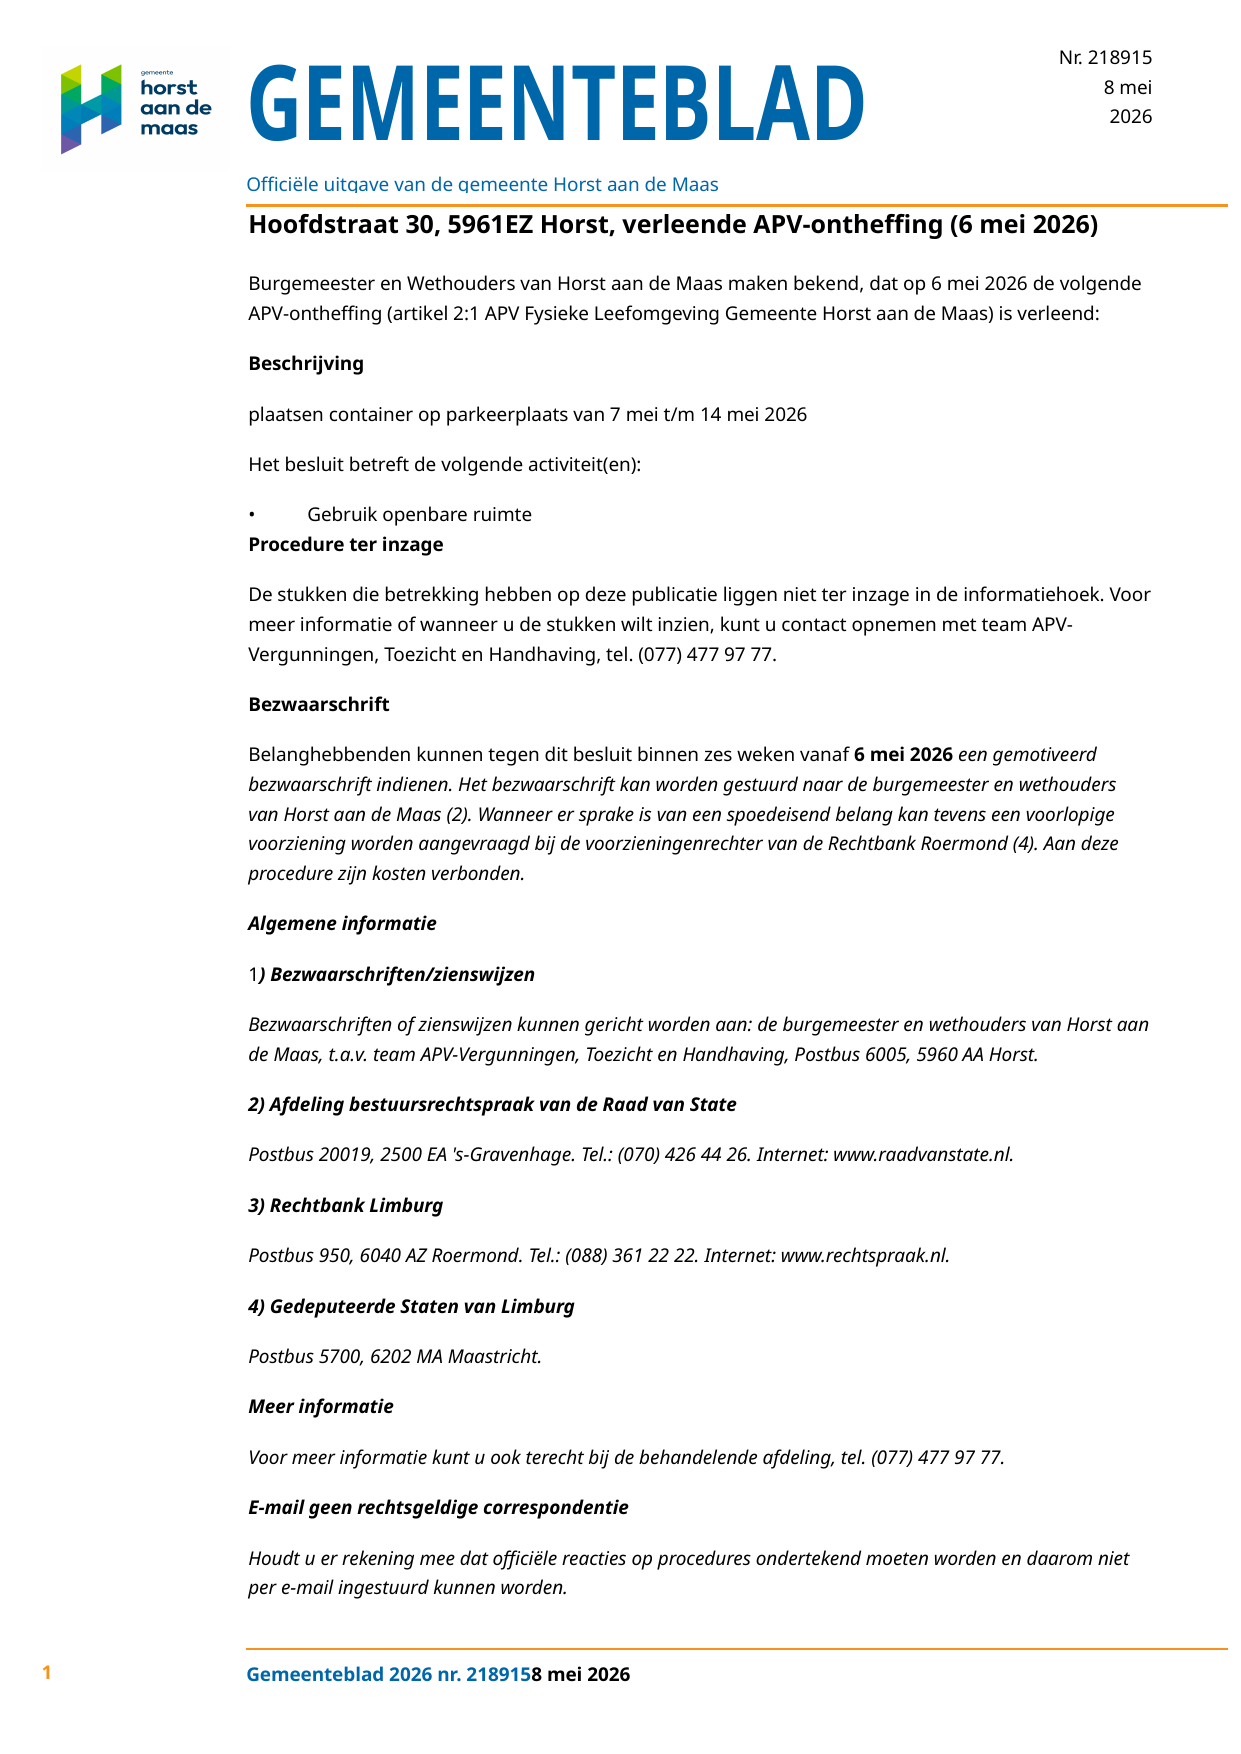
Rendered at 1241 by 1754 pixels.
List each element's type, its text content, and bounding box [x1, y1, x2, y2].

text 4) Gedeputeerde Staten van Limburg [248, 1293, 1152, 1318]
text Houdt u er rekening mee dat officiële reacties op procedures ondertekend moeten worden en daarom niet per e-mail ingestuurd kunnen worden. [248, 1545, 1152, 1600]
text plaatsen container op parkeerplaats van 7 mei t/m 14 mei 2026 [248, 401, 1152, 426]
text Beschrijving [248, 350, 1152, 376]
text E-mail geen rechtsgeldige correspondentie [248, 1494, 1152, 1520]
text Belanghebbenden kunnen tegen dit besluit binnen zes weken vanaf 6 mei 2026 een gemotiveerd bezwaarschrift indienen. Het bezwaarschrift kan worden gestuurd naar de burgemeester en wethouders van Horst aan de Maas (2). Wanneer er sprake is van een spoedeisend belang kan tevens een voorlopige voorziening worden aangevraagd bij de voorzieningenrechter van de Rechtbank Roermond (4). Aan deze procedure zijn kosten verbonden. [248, 742, 1152, 886]
picture [41, 47, 231, 172]
text Bezwaarschrift [248, 691, 1152, 717]
text 2) Afdeling bestuursrechtspraak van de Raad van State [248, 1091, 1152, 1117]
text De stukken die betrekking hebben op deze publicatie liggen niet ter inzage in de informatiehoek. Voor meer informatie of wanneer u de stukken wilt inzien, kunt u contact opnemen met team APV-Vergunningen, Toezicht en Handhaving, tel. (077) 477 97 77. [248, 582, 1152, 666]
text Meer informatie [248, 1394, 1152, 1419]
text 3) Rechtbank Limburg [248, 1192, 1152, 1218]
text Voor meer informatie kunt u ook terecht bij de behandelende afdeling, tel. (077) 477 97 77. [248, 1444, 1152, 1470]
text Postbus 950, 6040 AZ Roermond. Tel.: (088) 361 22 22. Internet: www.rechtspraak.nl. [248, 1242, 1152, 1268]
text Algemene informatie [248, 910, 1152, 936]
text Burgemeester en Wethouders van Horst aan de Maas maken bekend, dat op 6 mei 2026 de volgende APV-ontheffing (artikel 2:1 APV Fysieke Leefomgeving Gemeente Horst aan de Maas) is verleend: [248, 270, 1152, 326]
text Postbus 20019, 2500 EA 's-Gravenhage. Tel.: (070) 426 44 26. Internet: www.raadvanstate.nl. [248, 1142, 1152, 1167]
text 1) Bezwaarschriften/zienswijzen [248, 961, 1152, 986]
text Postbus 5700, 6202 MA Maastricht. [248, 1343, 1152, 1369]
text Hoofdstraat 30, 5961EZ Horst, verleende APV-ontheffing (6 mei 2026) [248, 207, 1152, 241]
text Het besluit betreft de volgende activiteit(en): [248, 451, 1152, 477]
text Bezwaarschriften of zienswijzen kunnen gericht worden aan: de burgemeester en wethouders van Horst aan de Maas, t.a.v. team APV-Vergunningen, Toezicht en Handhaving, Postbus 6005, 5960 AA Horst. [248, 1011, 1152, 1066]
text Procedure ter inzage [248, 531, 1152, 557]
list Gebruik openbare ruimte [248, 502, 1152, 527]
